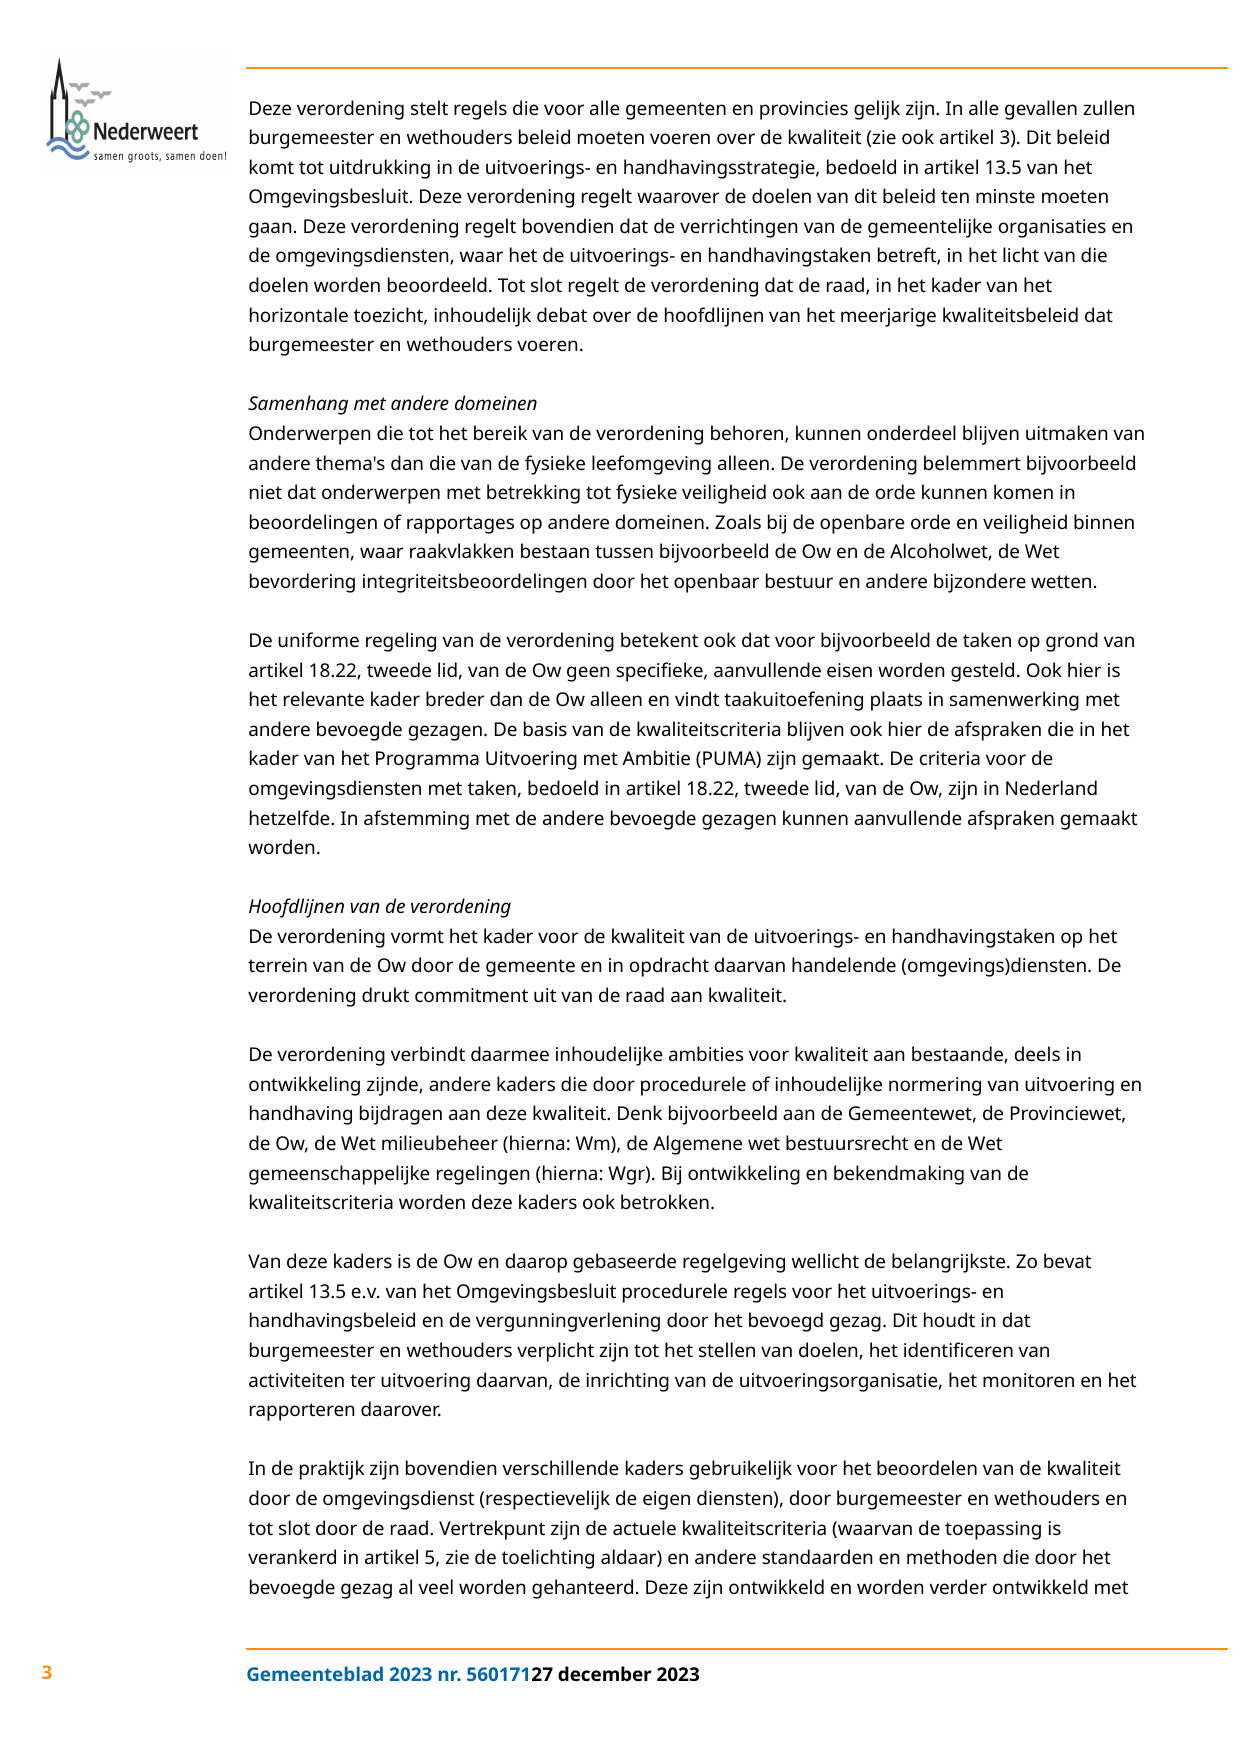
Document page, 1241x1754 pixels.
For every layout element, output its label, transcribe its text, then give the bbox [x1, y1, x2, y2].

text Deze verordening stelt regels die voor alle gemeenten en provincies gelijk zijn. In alle gevallen zullen burgemeester en wethouders beleid moeten voeren over de kwaliteit (zie ook artikel 3). Dit beleid komt tot uitdrukking in de uitvoerings- en handhavingsstrategie, bedoeld in artikel 13.5 van het Omgevingsbesluit. Deze verordening regelt waarover de doelen van dit beleid ten minste moeten gaan. Deze verordening regelt bovendien dat de verrichtingen van de gemeentelijke organisaties en de omgevingsdiensten, waar het de uitvoerings- en handhavingstaken betreft, in het licht van die doelen worden beoordeeld. Tot slot regelt de verordening dat de raad, in het kader van het horizontale toezicht, inhoudelijk debat over de hoofdlijnen van het meerjarige kwaliteitsbeleid dat burgemeester en wethouders voeren. [248, 95, 1152, 357]
text De verordening verbindt daarmee inhoudelijke ambities voor kwaliteit aan bestaande, deels in ontwikkeling zijnde, andere kaders die door procedurele of inhoudelijke normering van uitvoering en handhaving bijdragen aan deze kwaliteit. Denk bijvoorbeeld aan de Gemeentewet, de Provinciewet, de Ow, de Wet milieubeheer (hierna: Wm), de Algemene wet bestuursrecht en de Wet gemeenschappelijke regelingen (hierna: Wgr). Bij ontwikkeling en bekendmaking van de kwaliteitscriteria worden deze kaders ook betrokken. [248, 1041, 1152, 1215]
text De verordening vormt het kader voor de kwaliteit van de uitvoerings- en handhavingstaken op het terrein van de Ow door de gemeente en in opdracht daarvan handelende (omgevings)diensten. De verordening drukt commitment uit van de raad aan kwaliteit. [248, 923, 1152, 1008]
text In de praktijk zijn bovendien verschillende kaders gebruikelijk voor het beoordelen van de kwaliteit door de omgevingsdienst (respectievelijk de eigen diensten), door burgemeester en wethouders en tot slot door de raad. Vertrekpunt zijn de actuele kwaliteitscriteria (waarvan de toepassing is verankerd in artikel 5, zie de toelichting aldaar) en andere standaarden en methoden die door het bevoegde gezag al veel worden gehanteerd. Deze zijn ontwikkeld en worden verder ontwikkeld met [248, 1456, 1152, 1600]
text Onderwerpen die tot het bereik van de verordening behoren, kunnen onderdeel blijven uitmaken van andere thema's dan die van de fysieke leefomgeving alleen. De verordening belemmert bijvoorbeeld niet dat onderwerpen met betrekking tot fysieke veiligheid ook aan de orde kunnen komen in beoordelingen of rapportages op andere domeinen. Zoals bij de openbare orde en veiligheid binnen gemeenten, waar raakvlakken bestaan tussen bijvoorbeeld de Ow en de Alcoholwet, de Wet bevordering integriteitsbeoordelingen door het openbaar bestuur en andere bijzondere wetten. [248, 420, 1152, 594]
picture [41, 47, 231, 172]
text Samenhang met andere domeinen [248, 391, 1152, 416]
text De uniforme regeling van de verordening betekent ook dat voor bijvoorbeeld de taken op grond van artikel 18.22, tweede lid, van de Ow geen specifieke, aanvullende eisen worden gesteld. Ook hier is het relevante kader breder dan de Ow alleen en vindt taakuitoefening plaats in samenwerking met andere bevoegde gezagen. De basis van de kwaliteitscriteria blijven ook hier de afspraken die in het kader van het Programma Uitvoering met Ambitie (PUMA) zijn gemaakt. De criteria voor de omgevingsdiensten met taken, bedoeld in artikel 18.22, tweede lid, van de Ow, zijn in Nederland hetzelfde. In afstemming met de andere bevoegde gezagen kunnen aanvullende afspraken gemaakt worden. [248, 627, 1152, 860]
text Van deze kaders is de Ow en daarop gebaseerde regelgeving wellicht de belangrijkste. Zo bevat artikel 13.5 e.v. van het Omgevingsbesluit procedurele regels voor het uitvoerings- en handhavingsbeleid en de vergunningverlening door het bevoegd gezag. Dit houdt in dat burgemeester en wethouders verplicht zijn tot het stellen van doelen, het identificeren van activiteiten ter uitvoering daarvan, de inrichting van de uitvoeringsorganisatie, het monitoren en het rapporteren daarover. [248, 1248, 1152, 1422]
text Hoofdlijnen van de verordening [248, 893, 1152, 919]
